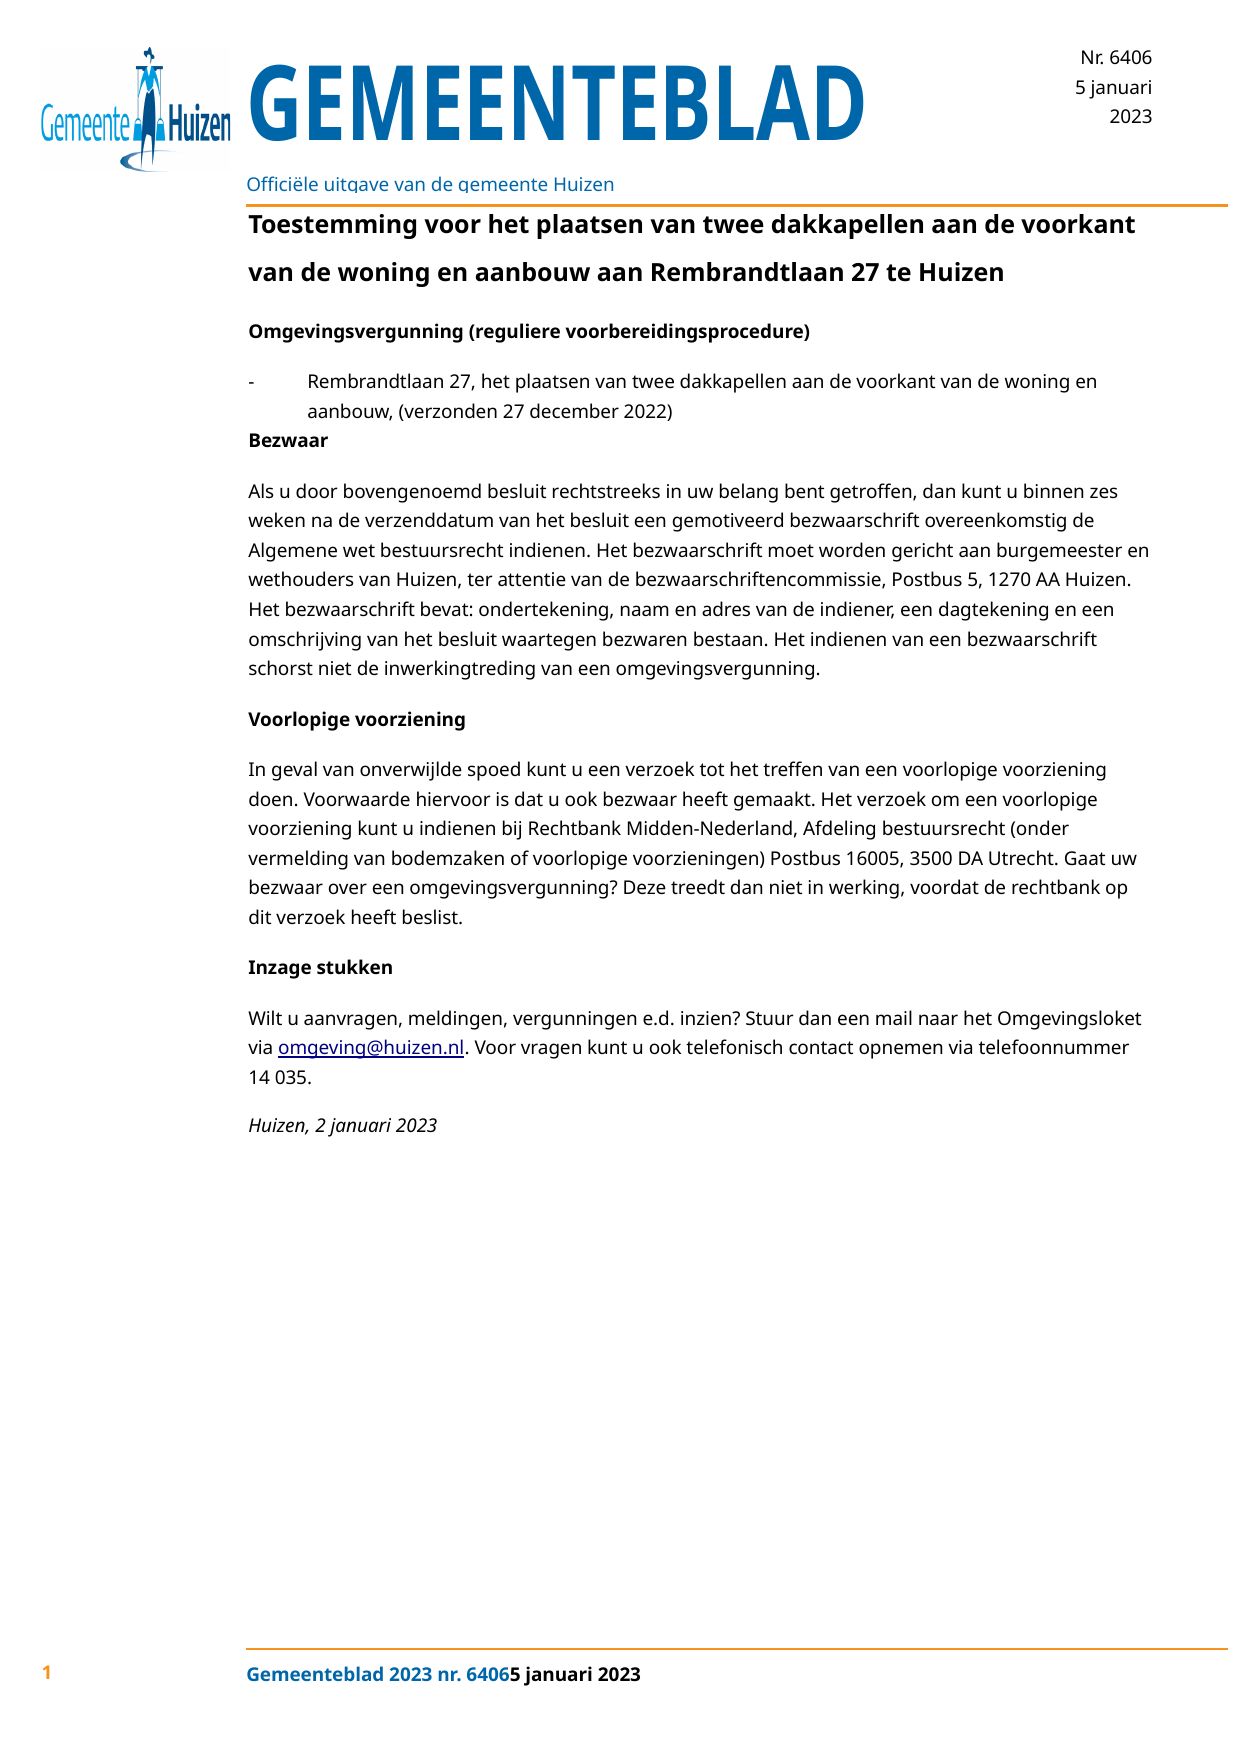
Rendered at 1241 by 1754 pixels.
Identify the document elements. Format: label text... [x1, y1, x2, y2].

text Bezwaar [248, 427, 1152, 453]
picture [41, 47, 231, 172]
text Voorlopige voorziening [248, 706, 1152, 732]
list Rembrandtlaan 27, het plaatsen van twee dakkapellen aan de voorkant van de woning en aanbouw, (verzonden 27 december 2022) [248, 368, 1152, 424]
text Als u door bovengenoemd besluit rechtstreeks in uw belang bent getroffen, dan kunt u binnen zes weken na de verzenddatum van het besluit een gemotiveerd bezwaarschrift overeenkomstig de Algemene wet bestuursrecht indienen. Het bezwaarschrift moet worden gericht aan burgemeester en wethouders van Huizen, ter attentie van de bezwaarschriftencommissie, Postbus 5, 1270 AA Huizen. Het bezwaarschrift bevat: ondertekening, naam en adres van de indiener, een dagtekening en een omschrijving van het besluit waartegen bezwaren bestaan. Het indienen van een bezwaarschrift schorst niet de inwerkingtreding van een omgevingsvergunning. [248, 478, 1152, 681]
text Omgevingsvergunning (reguliere voorbereidingsprocedure) [248, 318, 1152, 344]
text In geval van onverwijlde spoed kunt u een verzoek tot het treffen van een voorlopige voorziening doen. Voorwaarde hiervoor is dat u ook bezwaar heeft gemaakt. Het verzoek om een voorlopige voorziening kunt u indienen bij Rechtbank Midden-Nederland, Afdeling bestuursrecht (onder vermelding van bodemzaken of voorlopige voorzieningen) Postbus 16005, 3500 DA Utrecht. Gaat uw bezwaar over een omgevingsvergunning? Deze treedt dan niet in werking, voordat de rechtbank op dit verzoek heeft beslist. [248, 756, 1152, 930]
text Toestemming voor het plaatsen van twee dakkapellen aan de voorkant van de woning en aanbouw aan Rembrandtlaan 27 te Huizen [248, 207, 1152, 288]
text Wilt u aanvragen, meldingen, vergunningen e.d. inzien? Stuur dan een mail naar het Omgevingsloket via omgeving@huizen.nl. Voor vragen kunt u ook telefonisch contact opnemen via telefoonnummer 14 035. [248, 1005, 1152, 1090]
text Huizen, 2 januari 2023 [248, 1112, 1152, 1138]
text Inzage stukken [248, 954, 1152, 980]
